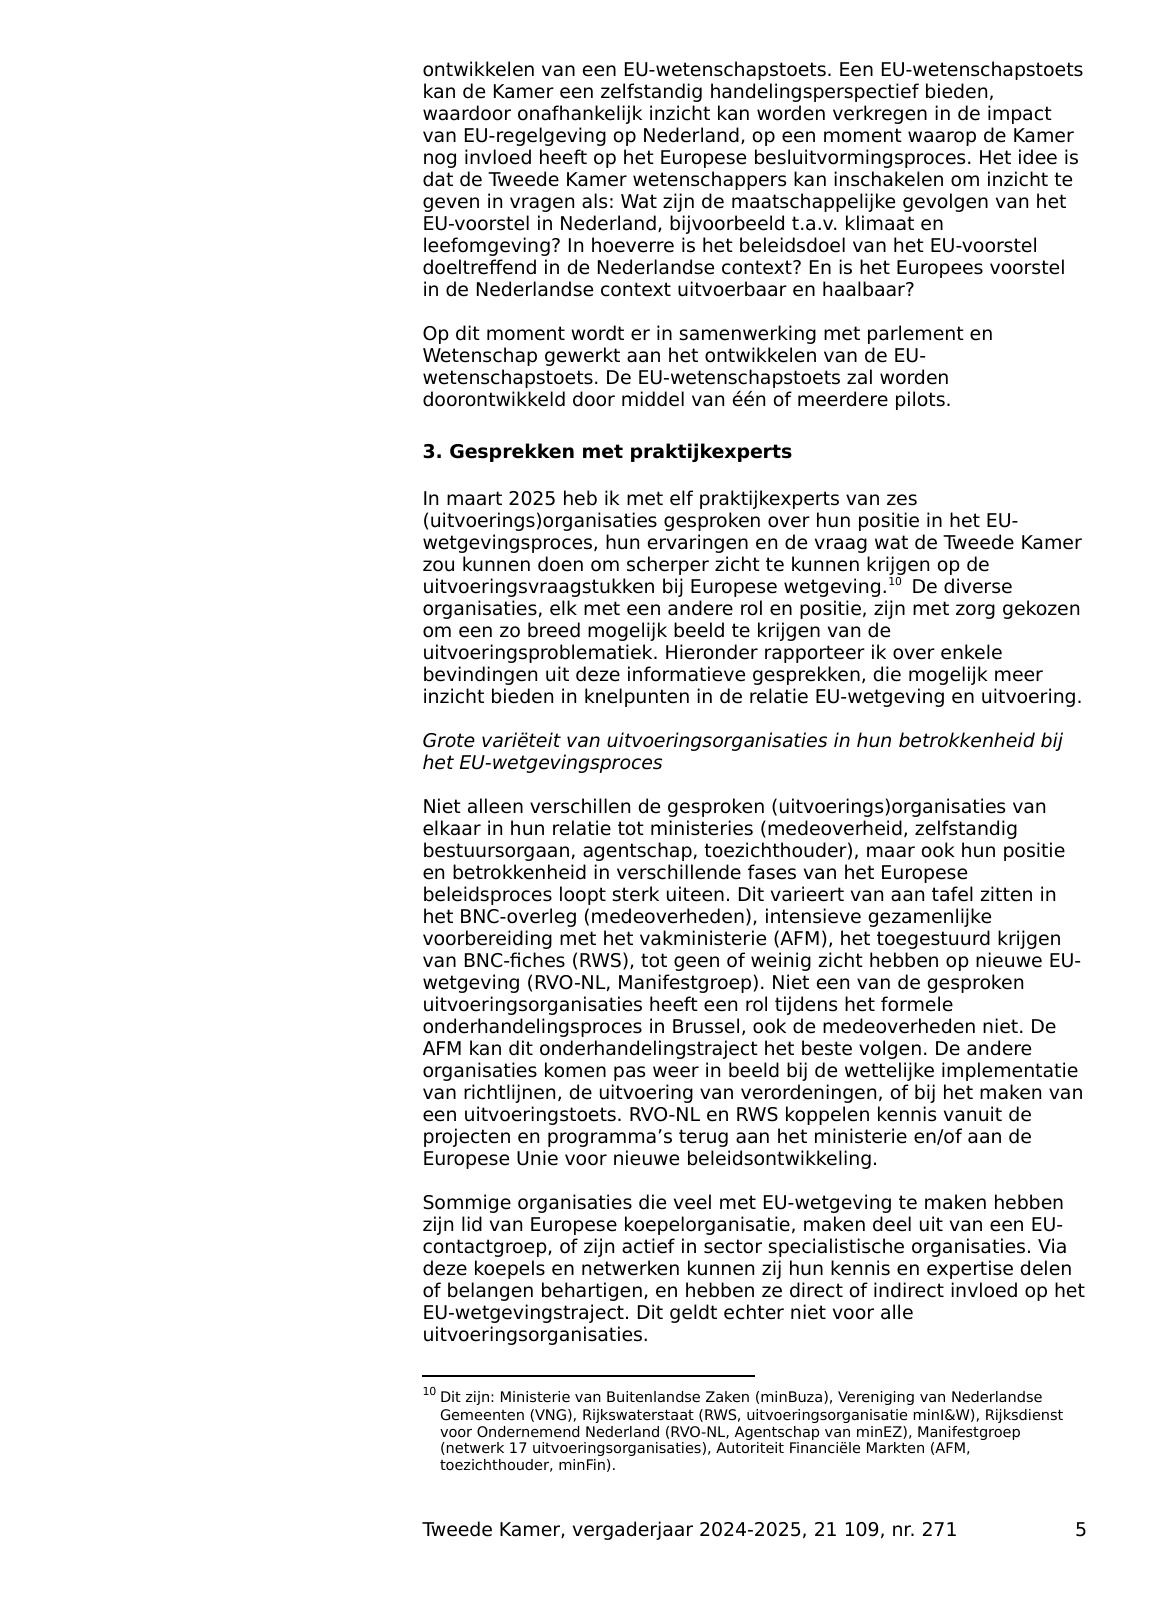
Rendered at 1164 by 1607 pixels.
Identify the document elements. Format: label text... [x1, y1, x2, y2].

subtitle 3. Gesprekken met praktijkexperts [422, 441, 1087, 463]
subtitle Grote variëteit van uitvoeringsorganisaties in hun betrokkenheid bij het EU-wetgevingsproces [422, 730, 1087, 774]
text Sommige organisaties die veel met EU-wetgeving te maken hebben zijn lid van Europese koepelorganisatie, maken deel uit van een EU-contactgroep, of zijn actief in sector specialistische organisaties. Via deze koepels en netwerken kunnen zij hun kennis en expertise delen of belangen behartigen, en hebben ze direct of indirect invloed op het EU-wetgevingstraject. Dit geldt echter niet voor alle uitvoeringsorganisaties. [422, 1192, 1087, 1346]
text Niet alleen verschillen de gesproken (uitvoerings)organisaties van elkaar in hun relatie tot ministeries (medeoverheid, zelfstandig bestuursorgaan, agentschap, toezichthouder), maar ook hun positie en betrokkenheid in verschillende fases van het Europese beleidsproces loopt sterk uiteen. Dit varieert van aan tafel zitten in het BNC-overleg (medeoverheden), intensieve gezamenlijke voorbereiding met het vakministerie (AFM), het toegestuurd krijgen van BNC-fiches (RWS), tot geen of weinig zicht hebben op nieuwe EU-wetgeving (RVO-NL, Manifestgroep). Niet een van de gesproken uitvoeringsorganisaties heeft een rol tijdens het formele onderhandelingsproces in Brussel, ook de medeoverheden niet. De AFM kan dit onderhandelingstraject het beste volgen. De andere organisaties komen pas weer in beeld bij de wettelijke implementatie van richtlijnen, de uitvoering van verordeningen, of bij het maken van een uitvoeringstoets. RVO-NL en RWS koppelen kennis vanuit de projecten en programma’s terug aan het ministerie en/of aan de Europese Unie voor nieuwe beleidsontwikkeling. [422, 796, 1087, 1170]
text Op dit moment wordt er in samenwerking met parlement en Wetenschap gewerkt aan het ontwikkelen van de EU-wetenschapstoets. De EU-wetenschapstoets zal worden doorontwikkeld door middel van één of meerdere pilots. [422, 323, 1087, 411]
text ontwikkelen van een EU-wetenschapstoets. Een EU-wetenschapstoets kan de Kamer een zelfstandig handelingsperspectief bieden, waardoor onafhankelijk inzicht kan worden verkregen in de impact van EU-regelgeving op Nederland, op een moment waarop de Kamer nog invloed heeft op het Europese besluitvormingsproces. Het idee is dat de Tweede Kamer wetenschappers kan inschakelen om inzicht te geven in vragen als: Wat zijn de maatschappelijke gevolgen van het EU-voorstel in Nederland, bijvoorbeeld t.a.v. klimaat en leefomgeving? In hoeverre is het beleidsdoel van het EU-voorstel doeltreffend in de Nederlandse context? En is het Europees voorstel in de Nederlandse context uitvoerbaar en haalbaar? [422, 59, 1087, 301]
text In maart 2025 heb ik met elf praktijkexperts van zes (uitvoerings)organisaties gesproken over hun positie in het EU-wetgevingsproces, hun ervaringen en de vraag wat de Tweede Kamer zou kunnen doen om scherper zicht te kunnen krijgen op de uitvoeringsvraagstukken bij Europese wetgeving. De diverse organisaties, elk met een andere rol en positie, zijn met zorg gekozen om een zo breed mogelijk beeld te krijgen van de uitvoeringsproblematiek. Hieronder rapporteer ik over enkele bevindingen uit deze informatieve gesprekken, die mogelijk meer inzicht bieden in knelpunten in de relatie EU-wetgeving en uitvoering. [422, 488, 1087, 708]
text Dit zijn: Ministerie van Buitenlandse Zaken (minBuza), Vereniging van Nederlandse Gemeenten (VNG), Rijkswaterstaat (RWS, uitvoeringsorganisatie minI&W), Rijksdienst voor Ondernemend Nederland (RVO-NL, Agentschap van minEZ), Manifestgroep (netwerk 17 uitvoeringsorganisaties), Autoriteit Financiële Markten (AFM, toezichthouder, minFin). [422, 1385, 1087, 1474]
